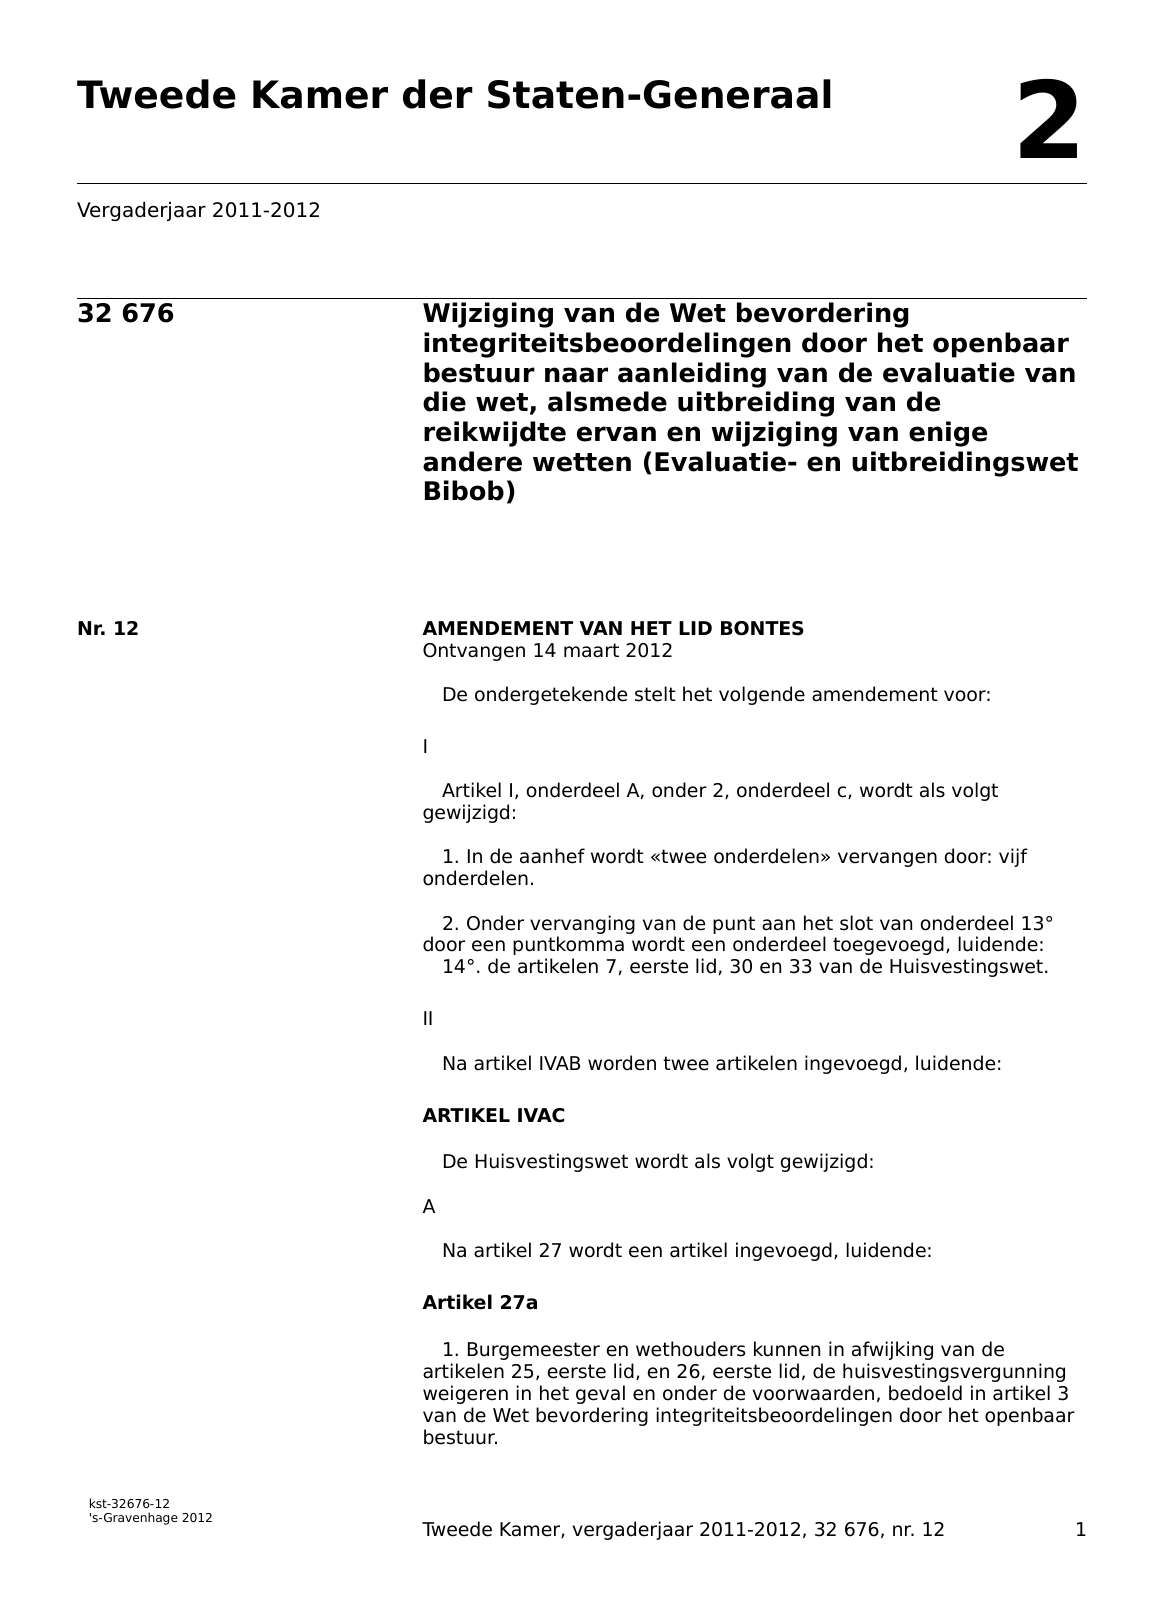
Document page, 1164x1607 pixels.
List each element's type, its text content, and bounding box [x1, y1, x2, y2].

text kst-32676-12 [88, 1497, 323, 1511]
text Ontvangen 14 maart 2012 [422, 640, 1087, 662]
table_header 2 [886, 59, 1087, 183]
text Na artikel IVAB worden twee artikelen ingevoegd, luidende: [422, 1052, 1087, 1074]
subtitle 32 676 Wijziging van de Wet bevordering integriteitsbeoordelingen door het openbaar bestuur naar aanleiding van de evaluatie van die wet, alsmede uitbreiding van de reikwijdte ervan en wijziging van enige andere wetten (Evaluatie- en uitbreidingswet Bibob) [77, 299, 1087, 507]
text Na artikel 27 wordt een artikel ingevoegd, luidende: [422, 1240, 1087, 1262]
subtitle I [422, 736, 1087, 758]
text 1. In de aanhef wordt «twee onderdelen» vervangen door: vijf onderdelen. [422, 846, 1087, 890]
text 2. Onder vervanging van de punt aan het slot van onderdeel 13° door een puntkomma wordt een onderdeel toegevoegd, luidende: [422, 912, 1087, 956]
text De ondergetekende stelt het volgende amendement voor: [422, 684, 1087, 706]
text Artikel I, onderdeel A, onder 2, onderdeel c, wordt als volgt gewijzigd: [422, 780, 1087, 824]
subtitle ARTIKEL IVAC [422, 1104, 1087, 1126]
table_cell Vergaderjaar 2011-2012 [77, 184, 1087, 298]
subtitle Artikel 27a [422, 1292, 1087, 1314]
text 1. Burgemeester en wethouders kunnen in afwijking van de artikelen 25, eerste lid, en 26, eerste lid, de huisvestingsvergunning weigeren in het geval en onder de voorwaarden, bedoeld in artikel 3 van de Wet bevordering integriteitsbeoordelingen door het openbaar bestuur. [422, 1339, 1087, 1449]
subtitle II [422, 1008, 1087, 1030]
text 14°. de artikelen 7, eerste lid, 30 en 33 van de Huisvestingswet. [422, 956, 1087, 978]
text 's-Gravenhage 2012 [88, 1511, 323, 1525]
text A [422, 1196, 1087, 1218]
text De Huisvestingswet wordt als volgt gewijzigd: [422, 1151, 1087, 1173]
table_header Tweede Kamer der Staten-Generaal [77, 59, 886, 183]
subtitle Nr. 12 AMENDEMENT VAN HET LID BONTES [77, 618, 1087, 640]
